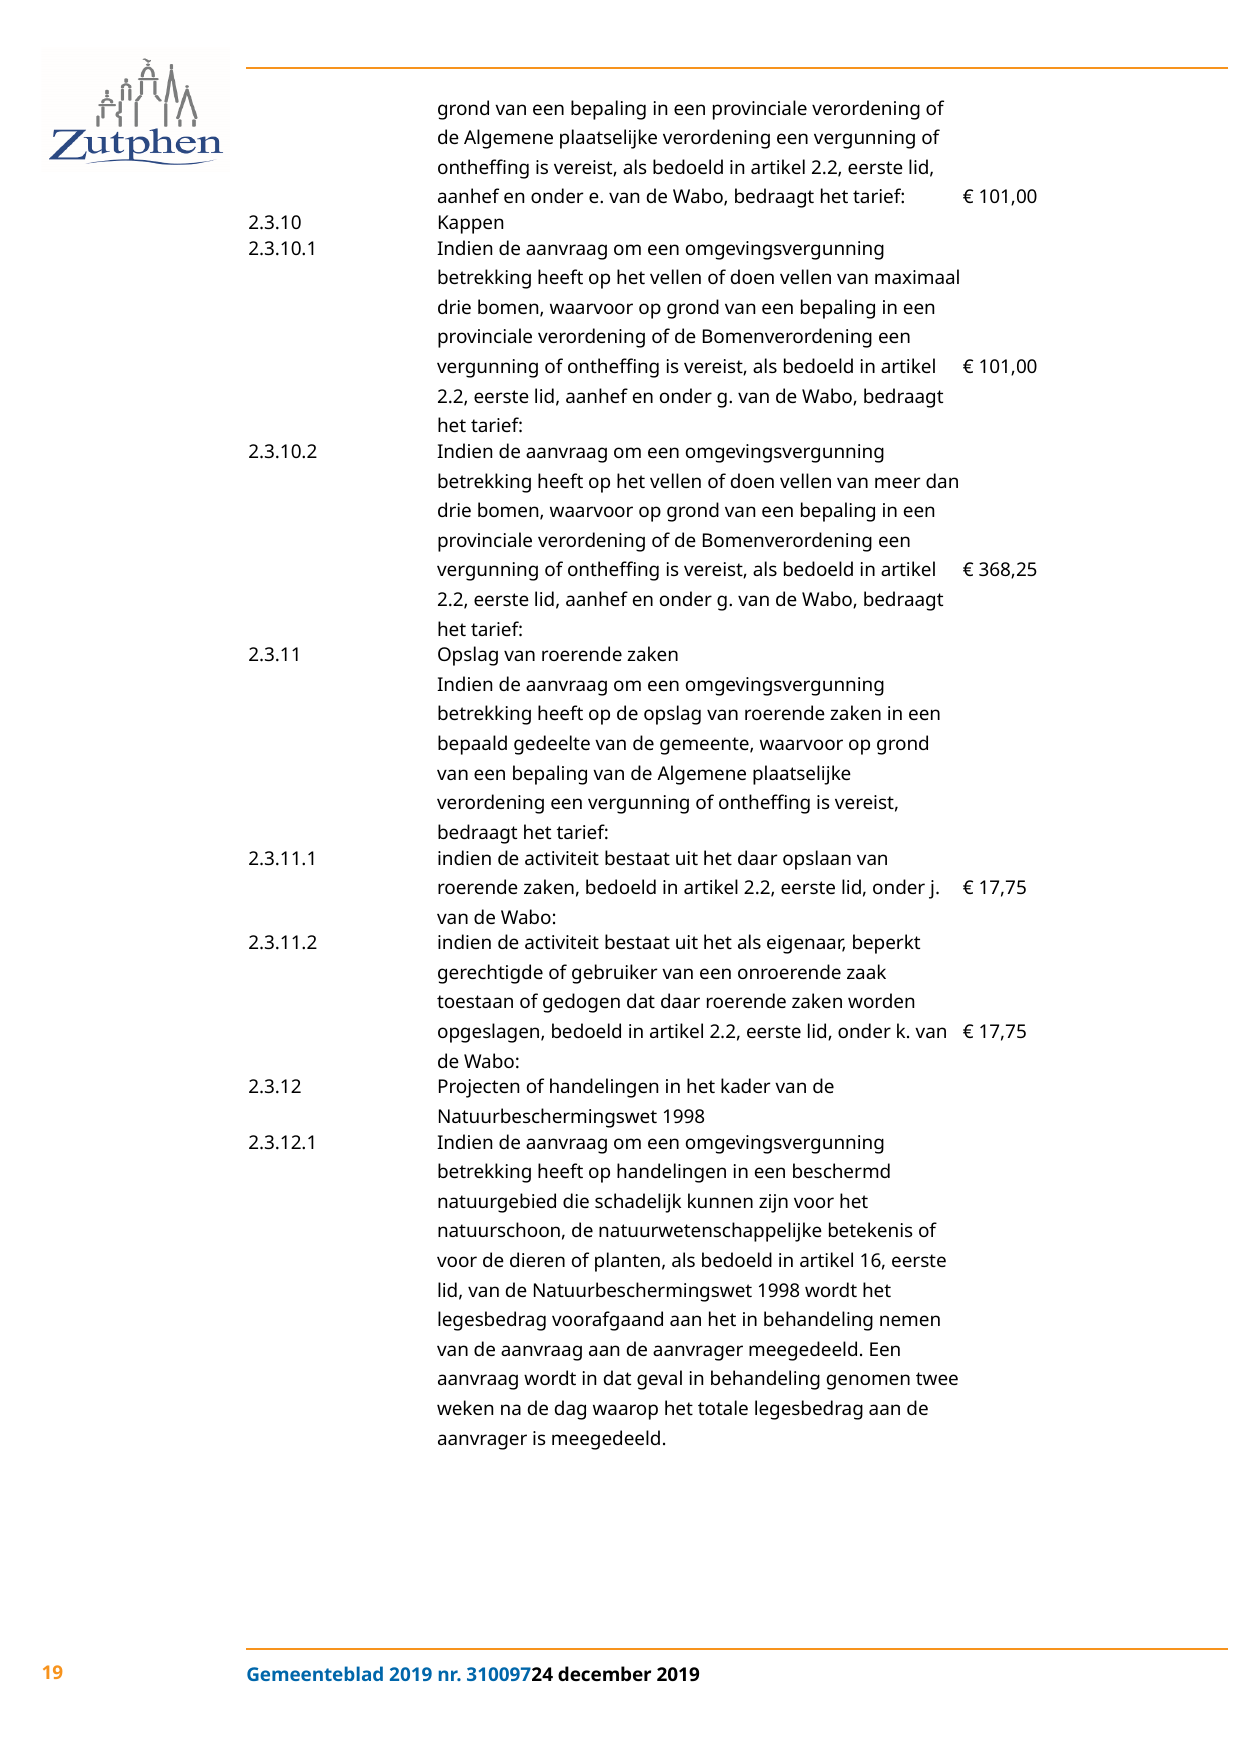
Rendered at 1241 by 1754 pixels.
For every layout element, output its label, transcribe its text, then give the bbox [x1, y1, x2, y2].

table_cell [963, 1129, 1152, 1451]
table_cell [963, 209, 1152, 235]
table_cell 2.3.11 [248, 641, 437, 845]
table_cell Projecten of handelingen in het kader van de Natuurbeschermingswet 1998 [437, 1074, 963, 1129]
table_cell 2.3.11.1 [248, 845, 437, 929]
table_cell € 17,75 [963, 930, 1152, 1074]
table_cell € 101,00 [963, 95, 1152, 209]
table_cell Indien de aanvraag om een omgevingsvergunning betrekking heeft op handelingen in een beschermd natuurgebied die schadelijk kunnen zijn voor het natuurschoon, de natuurwetenschappelijke betekenis of voor de dieren of planten, als bedoeld in artikel 16, eerste lid, van de Natuurbeschermingswet 1998 wordt het legesbedrag voorafgaand aan het in behandeling nemen van de aanvraag aan de aanvrager meegedeeld. Een aanvraag wordt in dat geval in behandeling genomen twee weken na de dag waarop het totale legesbedrag aan de aanvrager is meegedeeld. [437, 1129, 963, 1451]
picture [41, 47, 231, 172]
table_cell € 101,00 [963, 235, 1152, 438]
table_cell 2.3.10.1 [248, 235, 437, 438]
table_cell € 17,75 [963, 845, 1152, 929]
table_cell € 368,25 [963, 438, 1152, 641]
table_cell indien de activiteit bestaat uit het als eigenaar, beperkt gerechtigde of gebruiker van een onroerende zaak toestaan of gedogen dat daar roerende zaken worden opgeslagen, bedoeld in artikel 2.2, eerste lid, onder k. van de Wabo: [437, 930, 963, 1074]
table_cell 2.3.10 [248, 209, 437, 235]
table_cell [963, 1074, 1152, 1129]
table_cell 2.3.12 [248, 1074, 437, 1129]
table_cell [248, 95, 437, 209]
table_cell 2.3.12.1 [248, 1129, 437, 1451]
table_cell grond van een bepaling in een provinciale verordening of de Algemene plaatselijke verordening een vergunning of ontheffing is vereist, als bedoeld in artikel 2.2, eerste lid, aanhef en onder e. van de Wabo, bedraagt het tarief: [437, 95, 963, 209]
table_cell 2.3.10.2 [248, 438, 437, 641]
table_cell Opslag van roerende zaken Indien de aanvraag om een omgevingsvergunning betrekking heeft op de opslag van roerende zaken in een bepaald gedeelte van de gemeente, waarvoor op grond van een bepaling van de Algemene plaatselijke verordening een vergunning of ontheffing is vereist, bedraagt het tarief: [437, 641, 963, 845]
table_cell Kappen [437, 209, 963, 235]
table_cell indien de activiteit bestaat uit het daar opslaan van roerende zaken, bedoeld in artikel 2.2, eerste lid, onder j. van de Wabo: [437, 845, 963, 929]
table_cell Indien de aanvraag om een omgevingsvergunning betrekking heeft op het vellen of doen vellen van maximaal drie bomen, waarvoor op grond van een bepaling in een provinciale verordening of de Bomenverordening een vergunning of ontheffing is vereist, als bedoeld in artikel 2.2, eerste lid, aanhef en onder g. van de Wabo, bedraagt het tarief: [437, 235, 963, 438]
table_cell 2.3.11.2 [248, 930, 437, 1074]
table_cell Indien de aanvraag om een omgevingsvergunning betrekking heeft op het vellen of doen vellen van meer dan drie bomen, waarvoor op grond van een bepaling in een provinciale verordening of de Bomenverordening een vergunning of ontheffing is vereist, als bedoeld in artikel 2.2, eerste lid, aanhef en onder g. van de Wabo, bedraagt het tarief: [437, 438, 963, 641]
table_cell [963, 641, 1152, 845]
